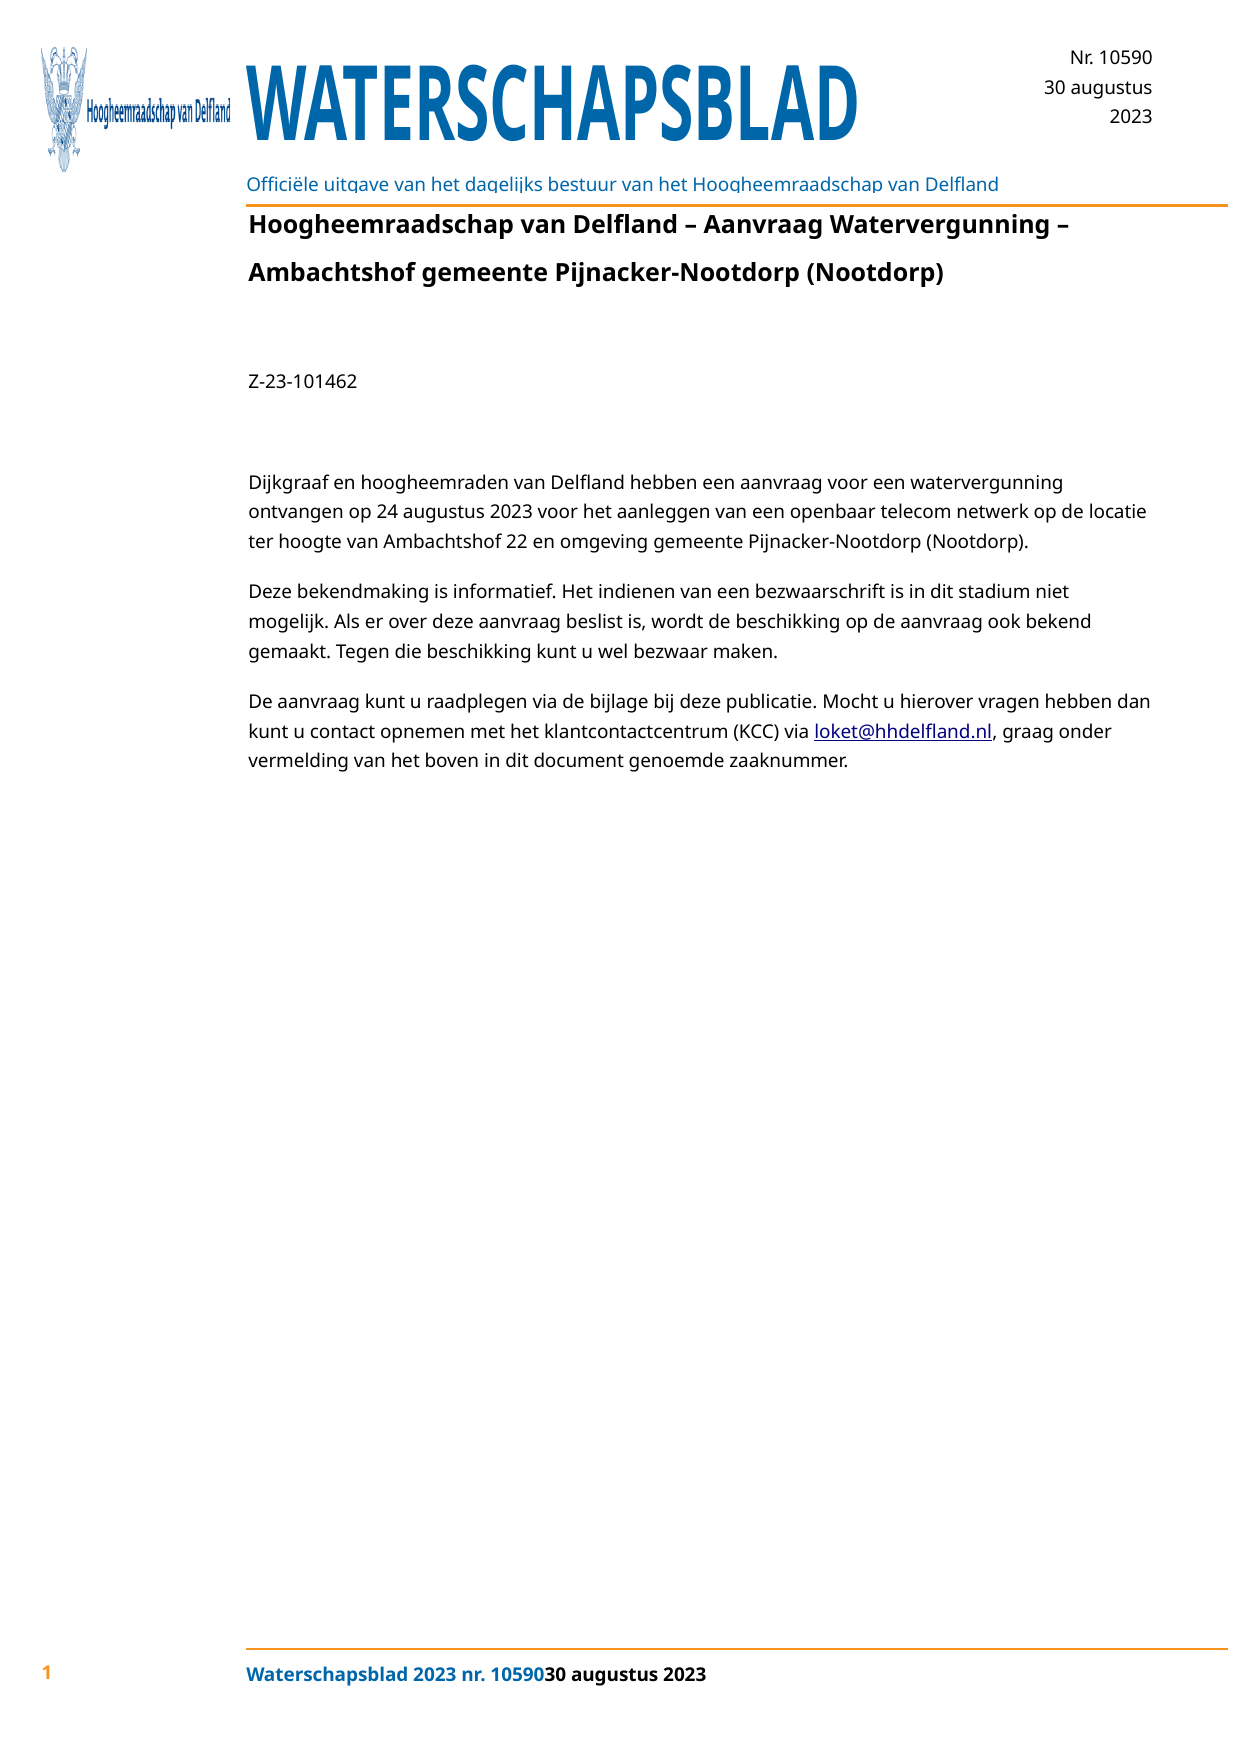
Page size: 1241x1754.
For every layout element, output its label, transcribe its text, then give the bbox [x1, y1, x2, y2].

text Hoogheemraadschap van Delfland – Aanvraag Watervergunning – Ambachtshof gemeente Pijnacker-Nootdorp (Nootdorp) [248, 207, 1152, 288]
text Z-23-101462 [248, 368, 1152, 394]
text Dijkgraaf en hoogheemraden van Delfland hebben een aanvraag voor een watervergunning ontvangen op 24 augustus 2023 voor het aanleggen van een openbaar telecom netwerk op de locatie ter hoogte van Ambachtshof 22 en omgeving gemeente Pijnacker-Nootdorp (Nootdorp). [248, 469, 1152, 554]
text Deze bekendmaking is informatief. Het indienen van een bezwaarschrift is in dit stadium niet mogelijk. Als er over deze aanvraag beslist is, wordt de beschikking op de aanvraag ook bekend gemaakt. Tegen die beschikking kunt u wel bezwaar maken. [248, 579, 1152, 664]
text De aanvraag kunt u raadplegen via de bijlage bij deze publicatie. Mocht u hierover vragen hebben dan kunt u contact opnemen met het klantcontactcentrum (KCC) via loket@hhdelfland.nl, graag onder vermelding van het boven in dit document genoemde zaaknummer. [248, 688, 1152, 773]
picture [41, 47, 231, 172]
